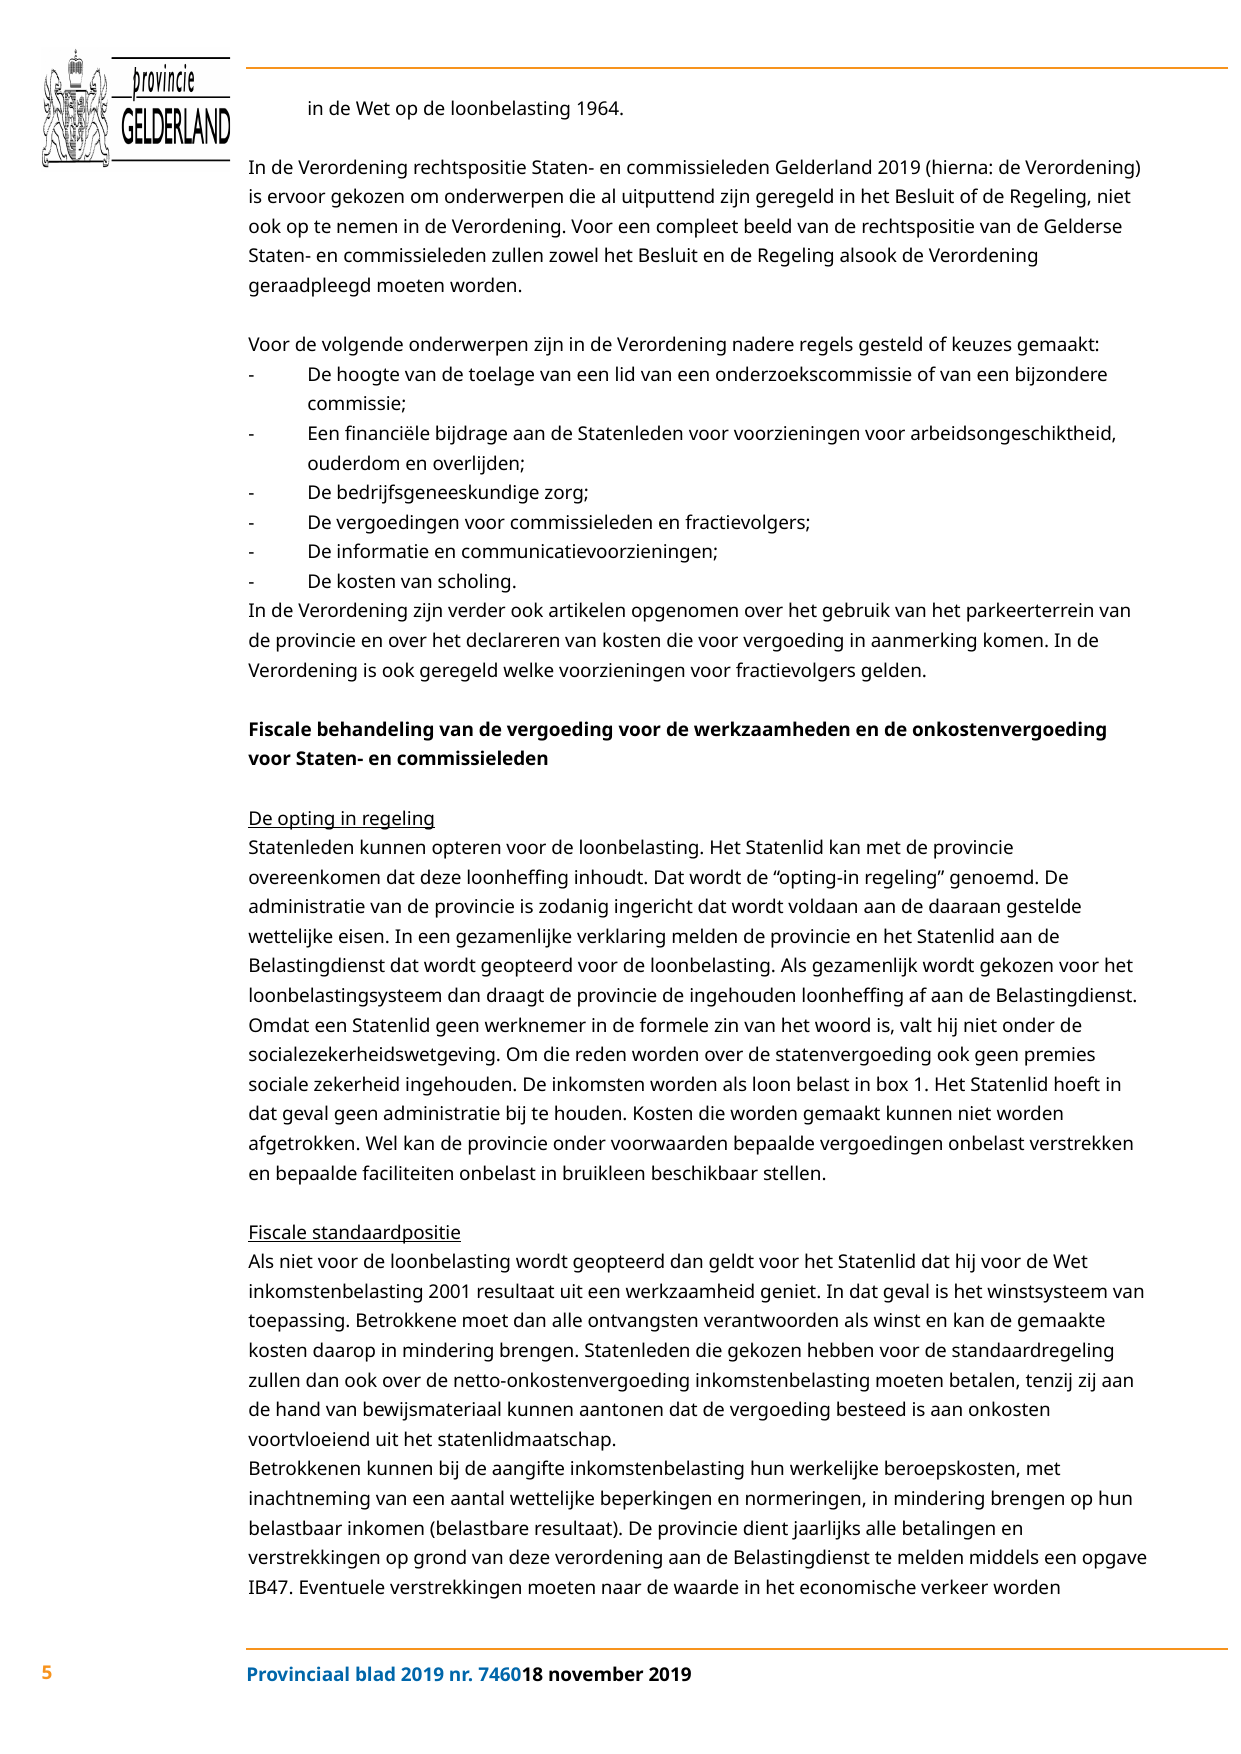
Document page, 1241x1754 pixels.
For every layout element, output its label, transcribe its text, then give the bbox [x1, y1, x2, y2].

text In de Verordening rechtspositie Staten- en commissieleden Gelderland 2019 (hierna: de Verordening) is ervoor gekozen om onderwerpen die al uitputtend zijn geregeld in het Besluit of de Regeling, niet ook op te nemen in de Verordening. Voor een compleet beeld van de rechtspositie van de Gelderse Staten- en commissieleden zullen zowel het Besluit en de Regeling alsook de Verordening geraadpleegd moeten worden. [248, 154, 1152, 298]
text Fiscale behandeling van de vergoeding voor de werkzaamheden en de onkostenvergoeding voor Staten- en commissieleden [248, 716, 1152, 771]
text Voor de volgende onderwerpen zijn in de Verordening nadere regels gesteld of keuzes gemaakt: [248, 331, 1152, 357]
list De vergoedingen voor commissieleden en fractievolgers; [248, 509, 1152, 535]
text Statenleden kunnen opteren voor de loonbelasting. Het Statenlid kan met de provincie overeenkomen dat deze loonheffing inhoudt. Dat wordt de “opting-in regeling” genoemd. De administratie van de provincie is zodanig ingericht dat wordt voldaan aan de daaraan gestelde wettelijke eisen. In een gezamenlijke verklaring melden de provincie en het Statenlid aan de Belastingdienst dat wordt geopteerd voor de loonbelasting. Als gezamenlijk wordt gekozen voor het loonbelastingsysteem dan draagt de provincie de ingehouden loonheffing af aan de Belastingdienst. Omdat een Statenlid geen werknemer in de formele zin van het woord is, valt hij niet onder de socialezekerheidswetgeving. Om die reden worden over de statenvergoeding ook geen premies sociale zekerheid ingehouden. De inkomsten worden als loon belast in box 1. Het Statenlid hoeft in dat geval geen administratie bij te houden. Kosten die worden gemaakt kunnen niet worden afgetrokken. Wel kan de provincie onder voorwaarden bepaalde vergoedingen onbelast verstrekken en bepaalde faciliteiten onbelast in bruikleen beschikbaar stellen. [248, 834, 1152, 1186]
list De kosten van scholing. [248, 568, 1152, 594]
text Fiscale standaardpositie [248, 1219, 1152, 1245]
text Als niet voor de loonbelasting wordt geopteerd dan geldt voor het Statenlid dat hij voor de Wet inkomstenbelasting 2001 resultaat uit een werkzaamheid geniet. In dat geval is het winstsysteem van toepassing. Betrokkene moet dan alle ontvangsten verantwoorden als winst en kan de gemaakte kosten daarop in mindering brengen. Statenleden die gekozen hebben voor de standaardregeling zullen dan ook over de netto-onkostenvergoeding inkomstenbelasting moeten betalen, tenzij zij aan de hand van bewijsmateriaal kunnen aantonen dat de vergoeding besteed is aan onkosten voortvloeiend uit het statenlidmaatschap. [248, 1248, 1152, 1452]
list De informatie en communicatievoorzieningen; [248, 538, 1152, 564]
text Betrokkenen kunnen bij de aangifte inkomstenbelasting hun werkelijke beroepskosten, met inachtneming van een aantal wettelijke beperkingen en normeringen, in mindering brengen op hun belastbaar inkomen (belastbare resultaat). De provincie dient jaarlijks alle betalingen en verstrekkingen op grond van deze verordening aan de Belastingdienst te melden middels een opgave IB47. Eventuele verstrekkingen moeten naar de waarde in het economische verkeer worden [248, 1456, 1152, 1600]
list Een financiële bijdrage aan de Statenleden voor voorzieningen voor arbeidsongeschiktheid, ouderdom en overlijden; [248, 420, 1152, 476]
list in de Wet op de loonbelasting 1964. [248, 95, 1152, 121]
picture [41, 47, 231, 172]
list De hoogte van de toelage van een lid van een onderzoekscommissie of van een bijzondere commissie; [248, 361, 1152, 416]
text In de Verordening zijn verder ook artikelen opgenomen over het gebruik van het parkeerterrein van de provincie en over het declareren van kosten die voor vergoeding in aanmerking komen. In de Verordening is ook geregeld welke voorzieningen voor fractievolgers gelden. [248, 598, 1152, 683]
text De opting in regeling [248, 805, 1152, 831]
list De bedrijfsgeneeskundige zorg; [248, 479, 1152, 505]
